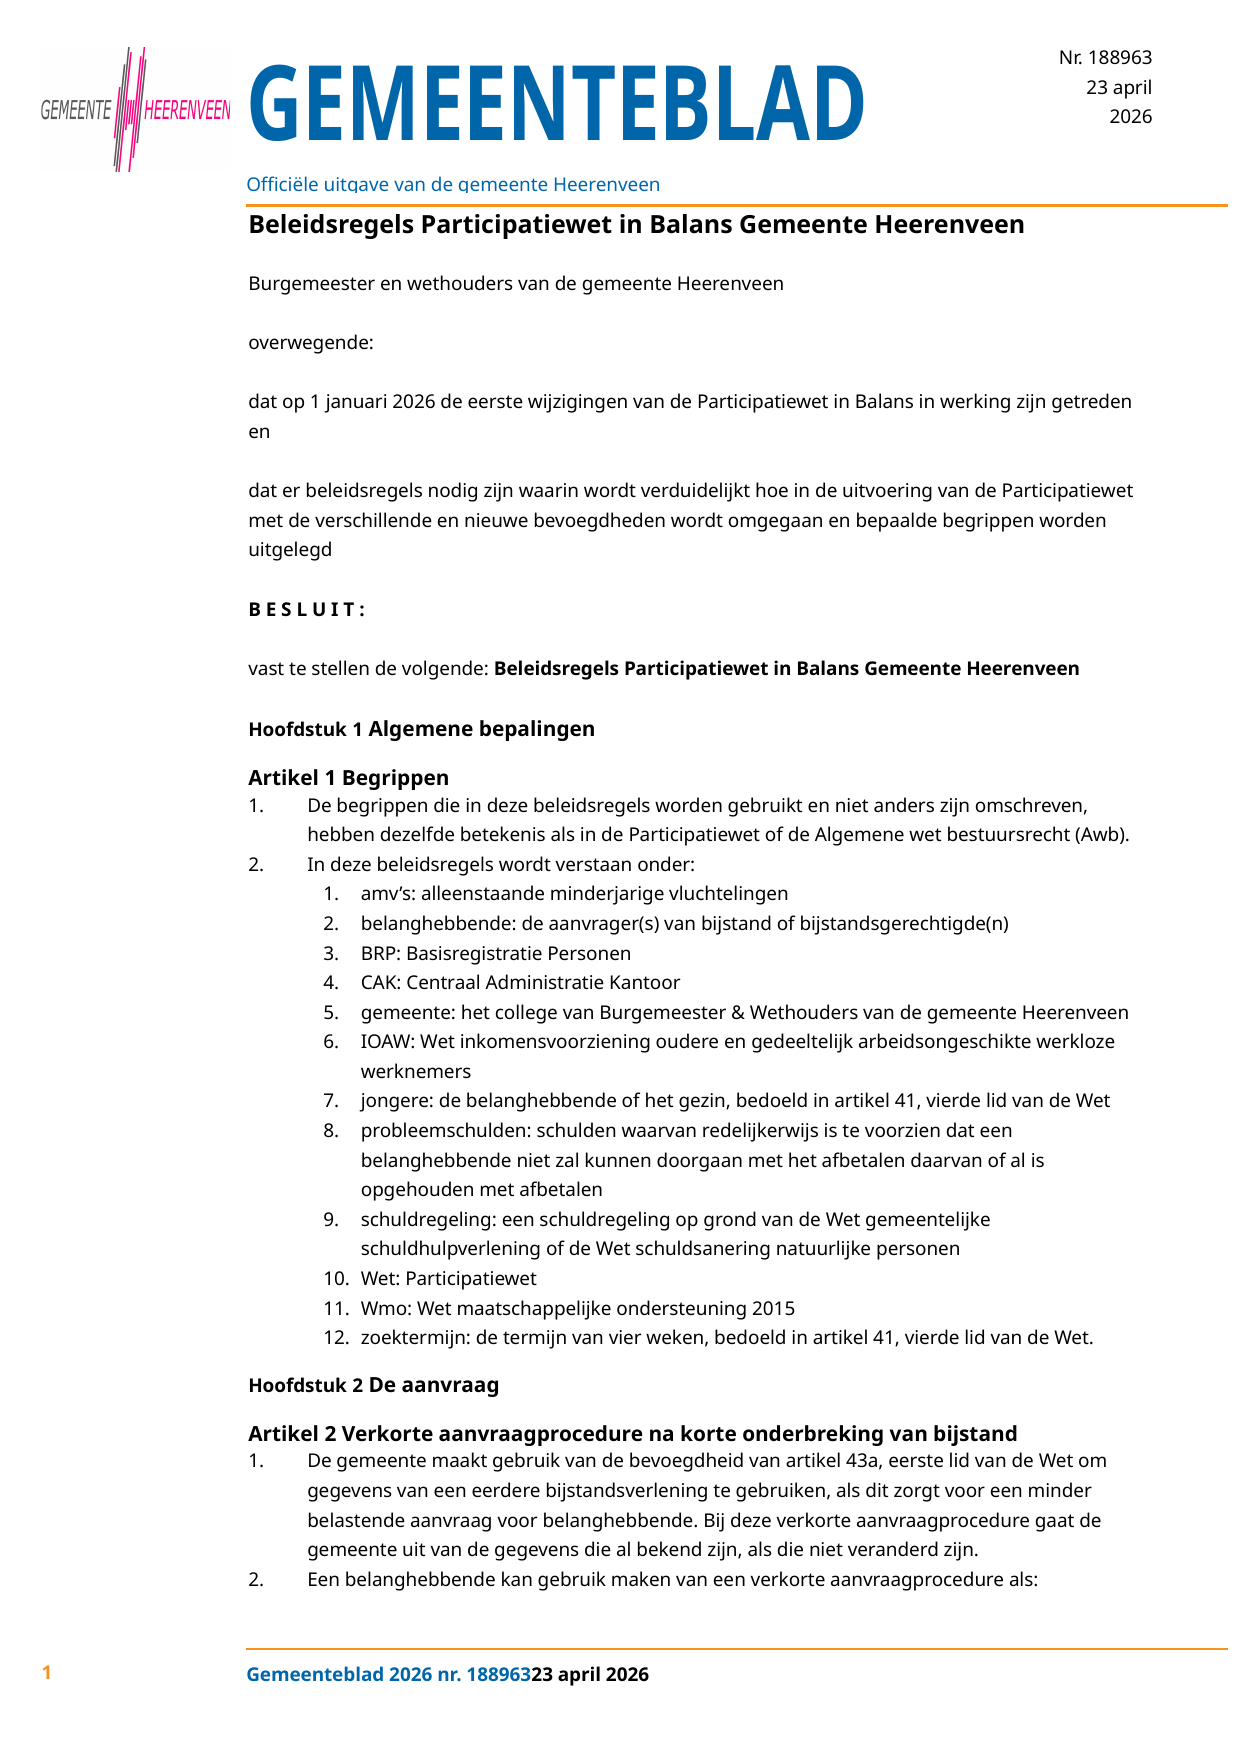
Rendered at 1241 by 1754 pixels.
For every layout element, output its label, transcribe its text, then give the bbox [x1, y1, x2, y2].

text Hoofdstuk 1 Algemene bepalingen [248, 714, 1152, 742]
list De begrippen die in deze beleidsregels worden gebruikt en niet anders zijn omschreven, hebben dezelfde betekenis als in de Participatiewet of de Algemene wet bestuursrecht (Awb). [248, 792, 1152, 847]
text vast te stellen de volgende: Beleidsregels Participatiewet in Balans Gemeente Heerenveen [248, 655, 1152, 681]
text Artikel 1 Begrippen [248, 763, 1152, 792]
list Een belanghebbende kan gebruik maken van een verkorte aanvraagprocedure als: [248, 1566, 1152, 1592]
text overwegende: [248, 329, 1152, 355]
list belanghebbende: de aanvrager(s) van bijstand of bijstandsgerechtigde(n) [323, 910, 1152, 936]
list gemeente: het college van Burgemeester & Wethouders van de gemeente Heerenveen [323, 999, 1152, 1024]
text Burgemeester en wethouders van de gemeente Heerenveen [248, 270, 1152, 296]
list probleemschulden: schulden waarvan redelijkerwijs is te voorzien dat een belanghebbende niet zal kunnen doorgaan met het afbetalen daarvan of al is opgehouden met afbetalen [323, 1117, 1152, 1202]
list De gemeente maakt gebruik van de bevoegdheid van artikel 43a, eerste lid van de Wet om gegevens van een eerdere bijstandsverlening te gebruiken, als dit zorgt voor een minder belastende aanvraag voor belanghebbende. Bij deze verkorte aanvraagprocedure gaat de gemeente uit van de gegevens die al bekend zijn, als die niet veranderd zijn. [248, 1448, 1152, 1562]
list In deze beleidsregels wordt verstaan onder: [248, 851, 1152, 877]
list jongere: de belanghebbende of het gezin, bedoeld in artikel 41, vierde lid van de Wet [323, 1088, 1152, 1113]
list zoektermijn: de termijn van vier weken, bedoeld in artikel 41, vierde lid van de Wet. [323, 1324, 1152, 1350]
picture [41, 47, 231, 172]
list CAK: Centraal Administratie Kantoor [323, 969, 1152, 995]
list Wet: Participatiewet [323, 1265, 1152, 1291]
list IOAW: Wet inkomensvoorziening oudere en gedeeltelijk arbeidsongeschikte werkloze werknemers [323, 1028, 1152, 1084]
text dat er beleidsregels nodig zijn waarin wordt verduidelijkt hoe in de uitvoering van de Participatiewet met de verschillende en nieuwe bevoegdheden wordt omgegaan en bepaalde begrippen worden uitgelegd [248, 477, 1152, 562]
text dat op 1 januari 2026 de eerste wijzigingen van de Participatiewet in Balans in werking zijn getreden en [248, 389, 1152, 444]
list Wmo: Wet maatschappelijke ondersteuning 2015 [323, 1295, 1152, 1320]
list BRP: Basisregistratie Personen [323, 940, 1152, 965]
list amv’s: alleenstaande minderjarige vluchtelingen [323, 881, 1152, 906]
list schuldregeling: een schuldregeling op grond van de Wet gemeentelijke schuldhulpverlening of de Wet schuldsanering natuurlijke personen [323, 1206, 1152, 1261]
text Hoofdstuk 2 De aanvraag [248, 1370, 1152, 1398]
text Artikel 2 Verkorte aanvraagprocedure na korte onderbreking van bijstand [248, 1419, 1152, 1448]
text B E S L U I T : [248, 596, 1152, 621]
text Beleidsregels Participatiewet in Balans Gemeente Heerenveen [248, 207, 1152, 241]
